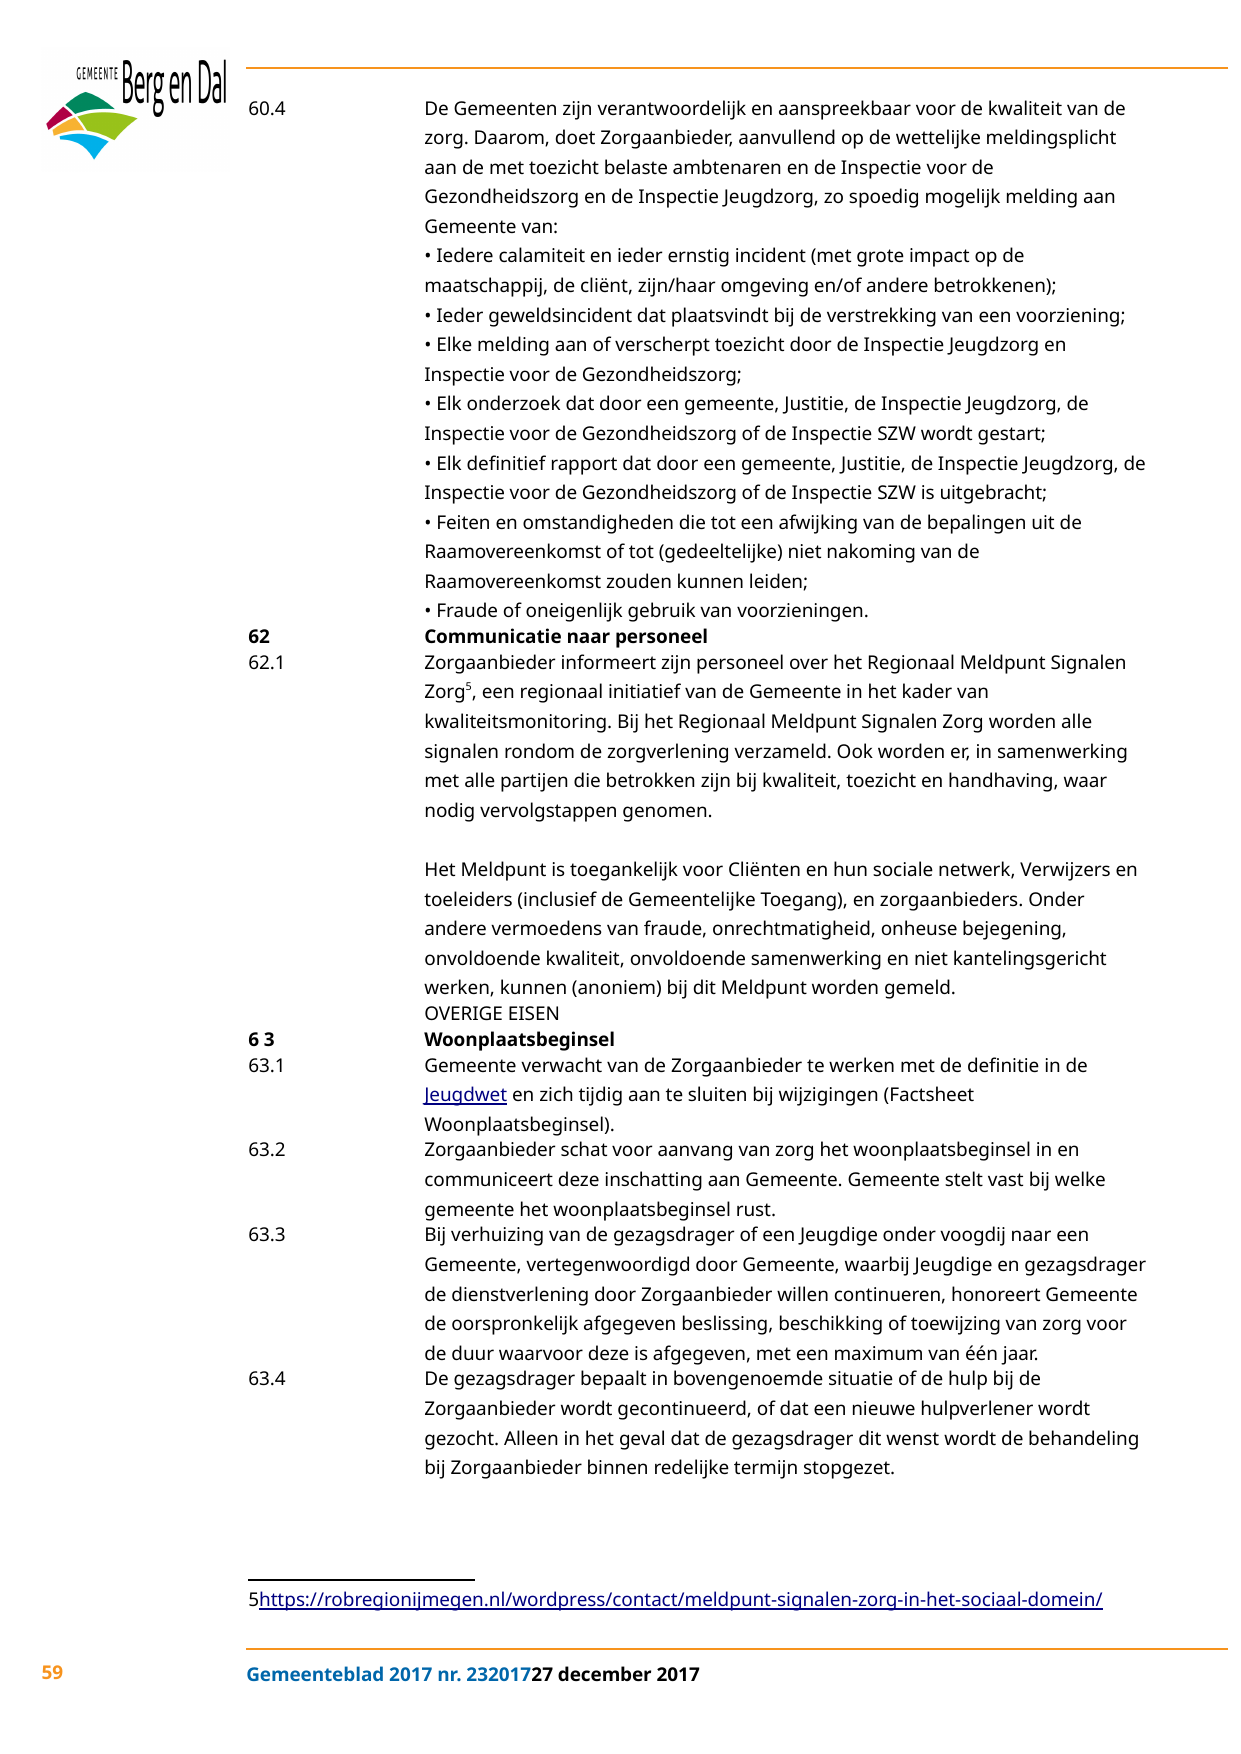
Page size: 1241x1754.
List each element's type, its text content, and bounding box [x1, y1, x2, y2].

table_cell OVERIGE EISEN [424, 1000, 1152, 1026]
table_cell Communicatie naar personeel [424, 624, 1152, 649]
table_cell 62 [248, 624, 424, 649]
table_cell 63.3 [248, 1222, 424, 1366]
table_cell 6 3 [248, 1026, 424, 1052]
table_cell [248, 1000, 424, 1026]
table_cell 63.2 [248, 1137, 424, 1222]
table_cell Woonplaatsbeginsel [424, 1026, 1152, 1052]
picture [41, 47, 231, 172]
table_cell Bij verhuizing van de gezagsdrager of een Jeugdige onder voogdij naar een Gemeente, vertegenwoordigd door Gemeente, waarbij Jeugdige en gezagsdrager de dienstverlening door Zorgaanbieder willen continueren, honoreert Gemeente de oorspronkelijk afgegeven beslissing, beschikking of toewijzing van zorg voor de duur waarvoor deze is afgegeven, met een maximum van één jaar. [424, 1222, 1152, 1366]
table_cell 62.1 [248, 649, 424, 1000]
table_cell 60.4 [248, 95, 424, 623]
table_cell 63.1 [248, 1052, 424, 1137]
table_cell Gemeente verwacht van de Zorgaanbieder te werken met de definitie in de Jeugdwet en zich tijdig aan te sluiten bij wijzigingen (Factsheet Woonplaatsbeginsel). [424, 1052, 1152, 1137]
table_cell 63.4 [248, 1366, 424, 1480]
table_cell Zorgaanbieder schat voor aanvang van zorg het woonplaatsbeginsel in en communiceert deze inschatting aan Gemeente. Gemeente stelt vast bij welke gemeente het woonplaatsbeginsel rust. [424, 1137, 1152, 1222]
table_cell Zorgaanbieder informeert zijn personeel over het Regionaal Meldpunt Signalen Zorg, een regionaal initiatief van de Gemeente in het kader van kwaliteitsmonitoring. Bij het Regionaal Meldpunt Signalen Zorg worden alle signalen rondom de zorgverlening verzameld. Ook worden er, in samenwerking met alle partijen die betrokken zijn bij kwaliteit, toezicht en handhaving, waar nodig vervolgstappen genomen. Het Meldpunt is toegankelijk voor Cliënten en hun sociale netwerk, Verwijzers en toeleiders (inclusief de Gemeentelijke Toegang), en zorgaanbieders. Onder andere vermoedens van fraude, onrechtmatigheid, onheuse bejegening, onvoldoende kwaliteit, onvoldoende samenwerking en niet kantelingsgericht werken, kunnen (anoniem) bij dit Meldpunt worden gemeld. [424, 649, 1152, 1000]
table_cell De gezagsdrager bepaalt in bovengenoemde situatie of de hulp bij de Zorgaanbieder wordt gecontinueerd, of dat een nieuwe hulpverlener wordt gezocht. Alleen in het geval dat de gezagsdrager dit wenst wordt de behandeling bij Zorgaanbieder binnen redelijke termijn stopgezet. [424, 1366, 1152, 1480]
table_cell De Gemeenten zijn verantwoordelijk en aanspreekbaar voor de kwaliteit van de zorg. Daarom, doet Zorgaanbieder, aanvullend op de wettelijke meldingsplicht aan de met toezicht belaste ambtenaren en de Inspectie voor de Gezondheidszorg en de Inspectie Jeugdzorg, zo spoedig mogelijk melding aan Gemeente van: • Iedere calamiteit en ieder ernstig incident (met grote impact op de maatschappij, de cliënt, zijn/haar omgeving en/of andere betrokkenen); • Ieder geweldsincident dat plaatsvindt bij de verstrekking van een voorziening; • Elke melding aan of verscherpt toezicht door de Inspectie Jeugdzorg en Inspectie voor de Gezondheidszorg; • Elk onderzoek dat door een gemeente, Justitie, de Inspectie Jeugdzorg, de Inspectie voor de Gezondheidszorg of de Inspectie SZW wordt gestart; • Elk definitief rapport dat door een gemeente, Justitie, de Inspectie Jeugdzorg, de Inspectie voor de Gezondheidszorg of de Inspectie SZW is uitgebracht; • Feiten en omstandigheden die tot een afwijking van de bepalingen uit de Raamovereenkomst of tot (gedeeltelijke) niet nakoming van de Raamovereenkomst zouden kunnen leiden; • Fraude of oneigenlijk gebruik van voorzieningen. [424, 95, 1152, 623]
